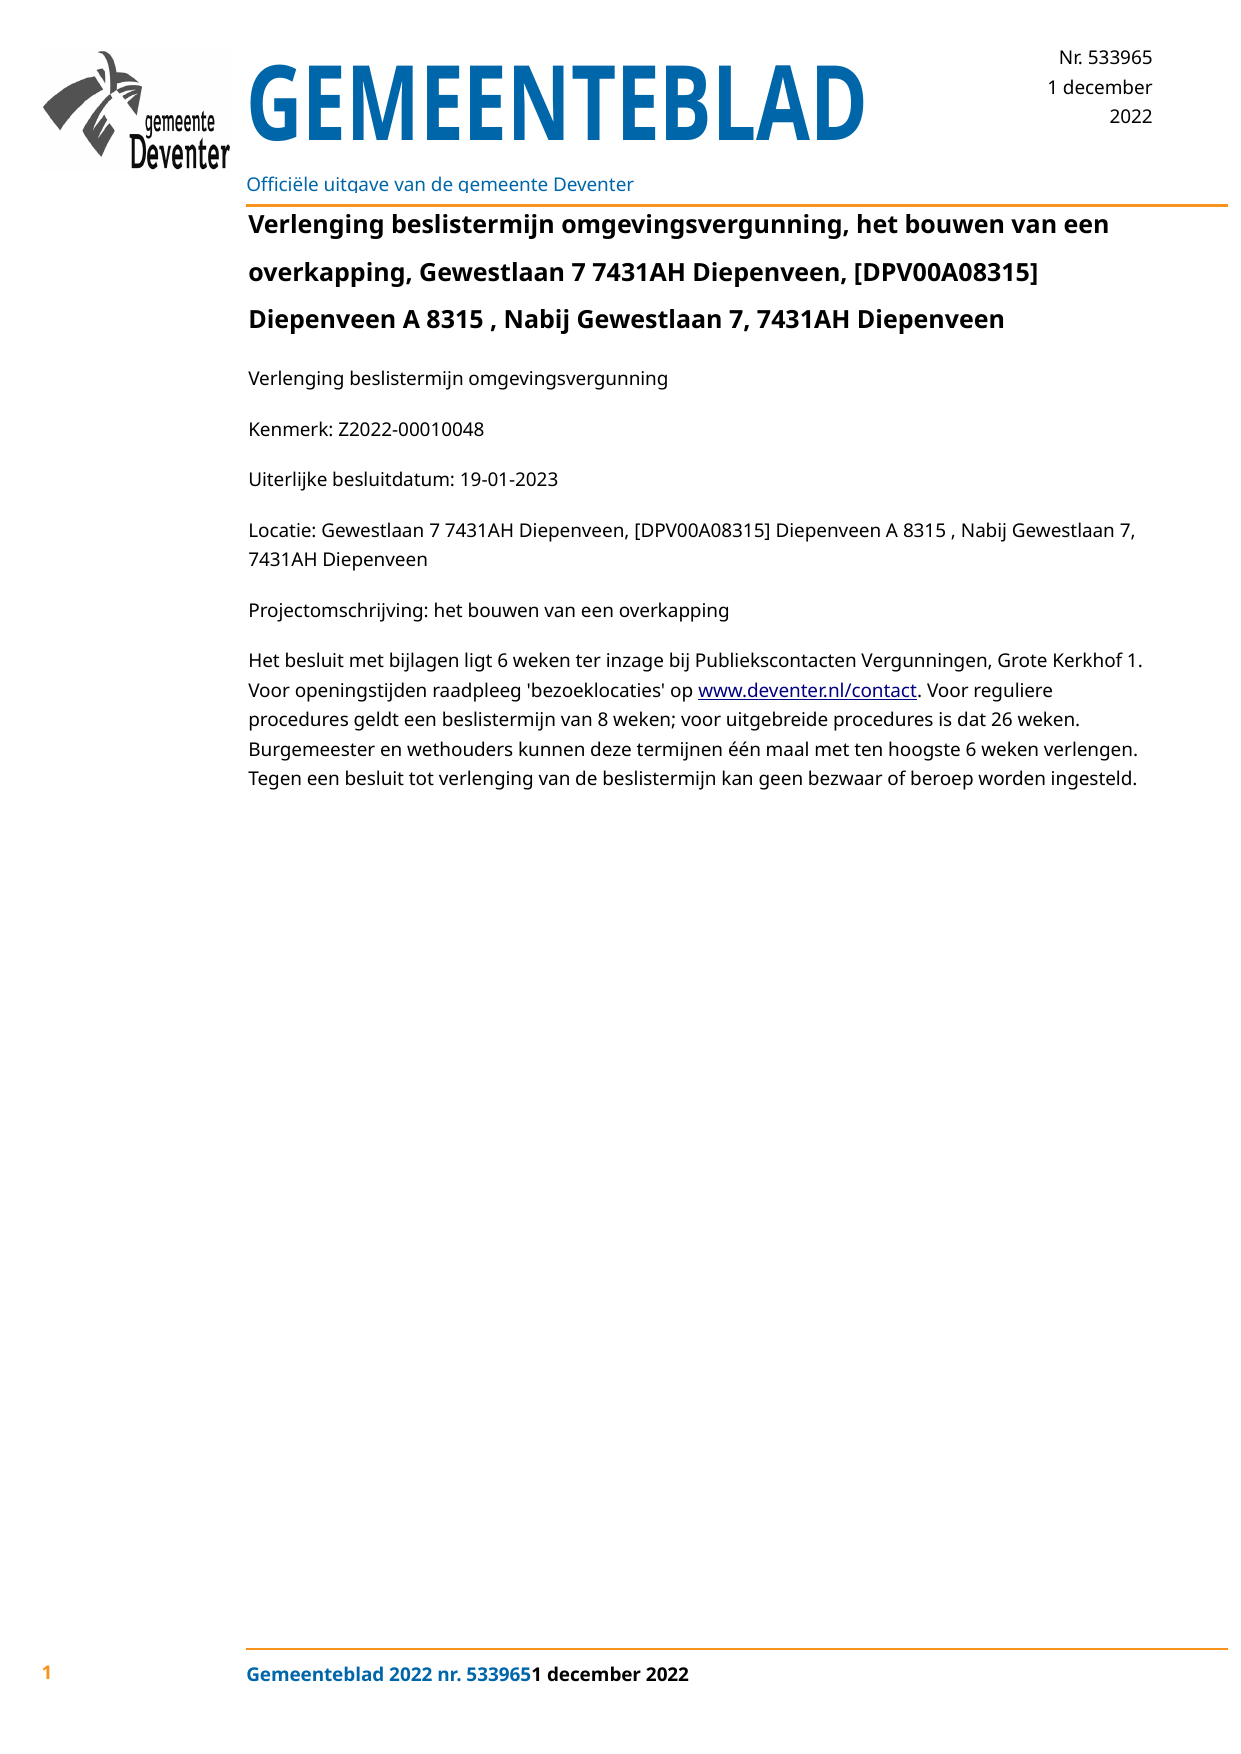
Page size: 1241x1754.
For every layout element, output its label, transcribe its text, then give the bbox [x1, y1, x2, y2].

text Projectomschrijving: het bouwen van een overkapping [248, 597, 1152, 622]
text Locatie: Gewestlaan 7 7431AH Diepenveen, [DPV00A08315] Diepenveen A 8315 , Nabij Gewestlaan 7, 7431AH Diepenveen [248, 517, 1152, 572]
picture [41, 47, 231, 172]
text Verlenging beslistermijn omgevingsvergunning, het bouwen van een overkapping, Gewestlaan 7 7431AH Diepenveen, [DPV00A08315] Diepenveen A 8315 , Nabij Gewestlaan 7, 7431AH Diepenveen [248, 207, 1152, 336]
text Uiterlijke besluitdatum: 19-01-2023 [248, 466, 1152, 492]
text Verlenging beslistermijn omgevingsvergunning [248, 366, 1152, 391]
text Kenmerk: Z2022-00010048 [248, 416, 1152, 442]
text Het besluit met bijlagen ligt 6 weken ter inzage bij Publiekscontacten Vergunningen, Grote Kerkhof 1. Voor openingstijden raadpleeg 'bezoeklocaties' op www.deventer.nl/contact. Voor reguliere procedures geldt een beslistermijn van 8 weken; voor uitgebreide procedures is dat 26 weken. Burgemeester en wethouders kunnen deze termijnen één maal met ten hoogste 6 weken verlengen. Tegen een besluit tot verlenging van de beslistermijn kan geen bezwaar of beroep worden ingesteld. [248, 647, 1152, 791]
